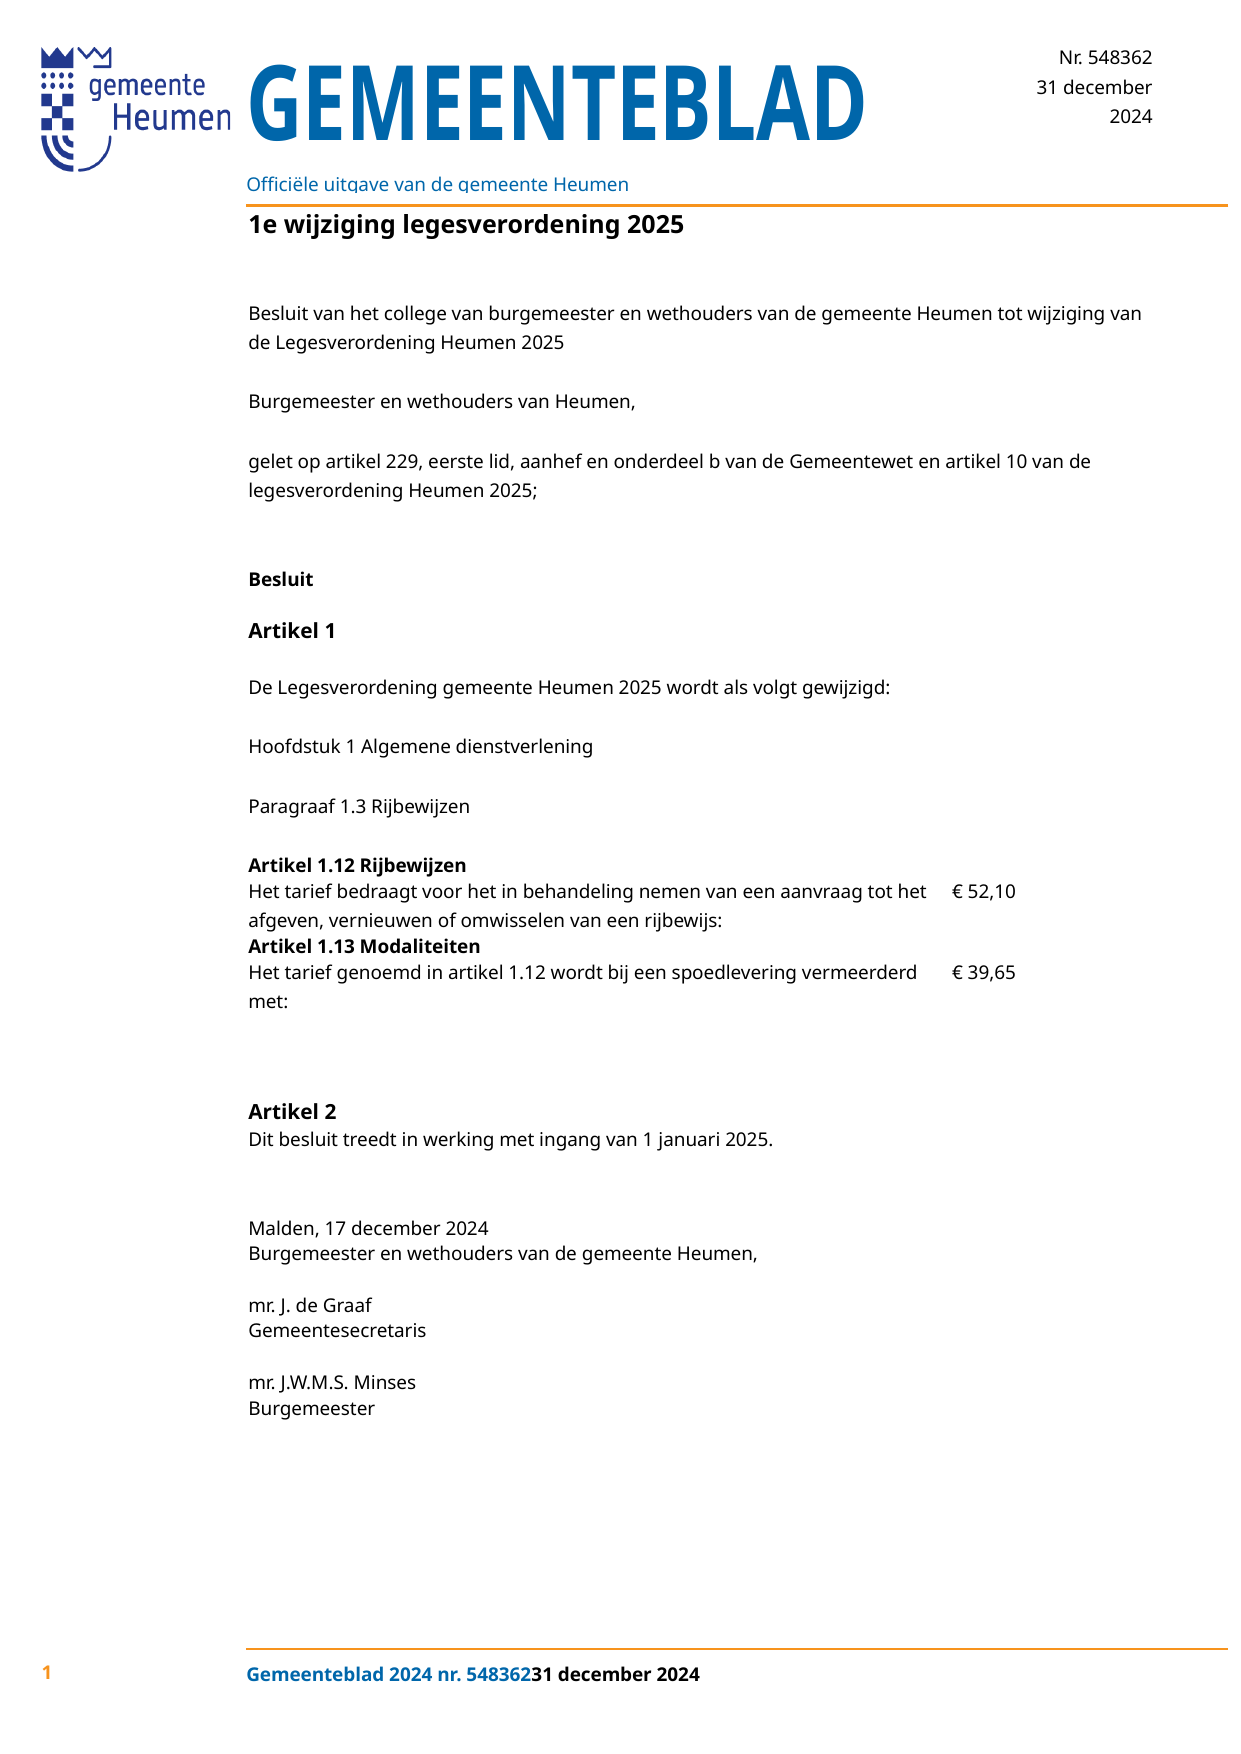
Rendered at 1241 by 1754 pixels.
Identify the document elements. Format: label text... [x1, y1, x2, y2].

table_cell € 52,10 [952, 878, 1152, 933]
text mr. J. de Graaf [248, 1292, 1152, 1318]
table_cell [952, 933, 1152, 959]
table_cell € 39,65 [952, 959, 1152, 1014]
text Burgemeester en wethouders van Heumen, [248, 389, 1152, 414]
text Hoofdstuk 1 Algemene dienstverlening [248, 734, 1152, 759]
table_header [952, 852, 1152, 878]
text mr. J.W.M.S. Minses [248, 1369, 1152, 1395]
text Burgemeester [248, 1395, 1152, 1421]
table_cell Het tarief bedraagt voor het in behandeling nemen van een aanvraag tot het afgeven, vernieuwen of omwisselen van een rijbewijs: [248, 878, 952, 933]
text Dit besluit treedt in werking met ingang van 1 januari 2025. [248, 1126, 1152, 1152]
text gelet op artikel 229, eerste lid, aanhef en onderdeel b van de Gemeentewet en artikel 10 van de legesverordening Heumen 2025; [248, 448, 1152, 503]
text Artikel 1 [248, 617, 1152, 645]
picture [41, 47, 231, 172]
text Artikel 2 [248, 1097, 1152, 1126]
table_header Artikel 1.12 Rijbewijzen [248, 852, 952, 878]
text Paragraaf 1.3 Rijbewijzen [248, 793, 1152, 819]
text Gemeentesecretaris [248, 1318, 1152, 1343]
table_cell Het tarief genoemd in artikel 1.12 wordt bij een spoedlevering vermeerderd met: [248, 959, 952, 1014]
text Besluit [248, 566, 1152, 592]
text De Legesverordening gemeente Heumen 2025 wordt als volgt gewijzigd: [248, 674, 1152, 700]
text Besluit van het college van burgemeester en wethouders van de gemeente Heumen tot wijziging van de Legesverordening Heumen 2025 [248, 300, 1152, 355]
text Malden, 17 december 2024 [248, 1215, 1152, 1240]
text 1e wijziging legesverordening 2025 [248, 207, 1152, 241]
text Burgemeester en wethouders van de gemeente Heumen, [248, 1240, 1152, 1266]
table_cell Artikel 1.13 Modaliteiten [248, 933, 952, 959]
